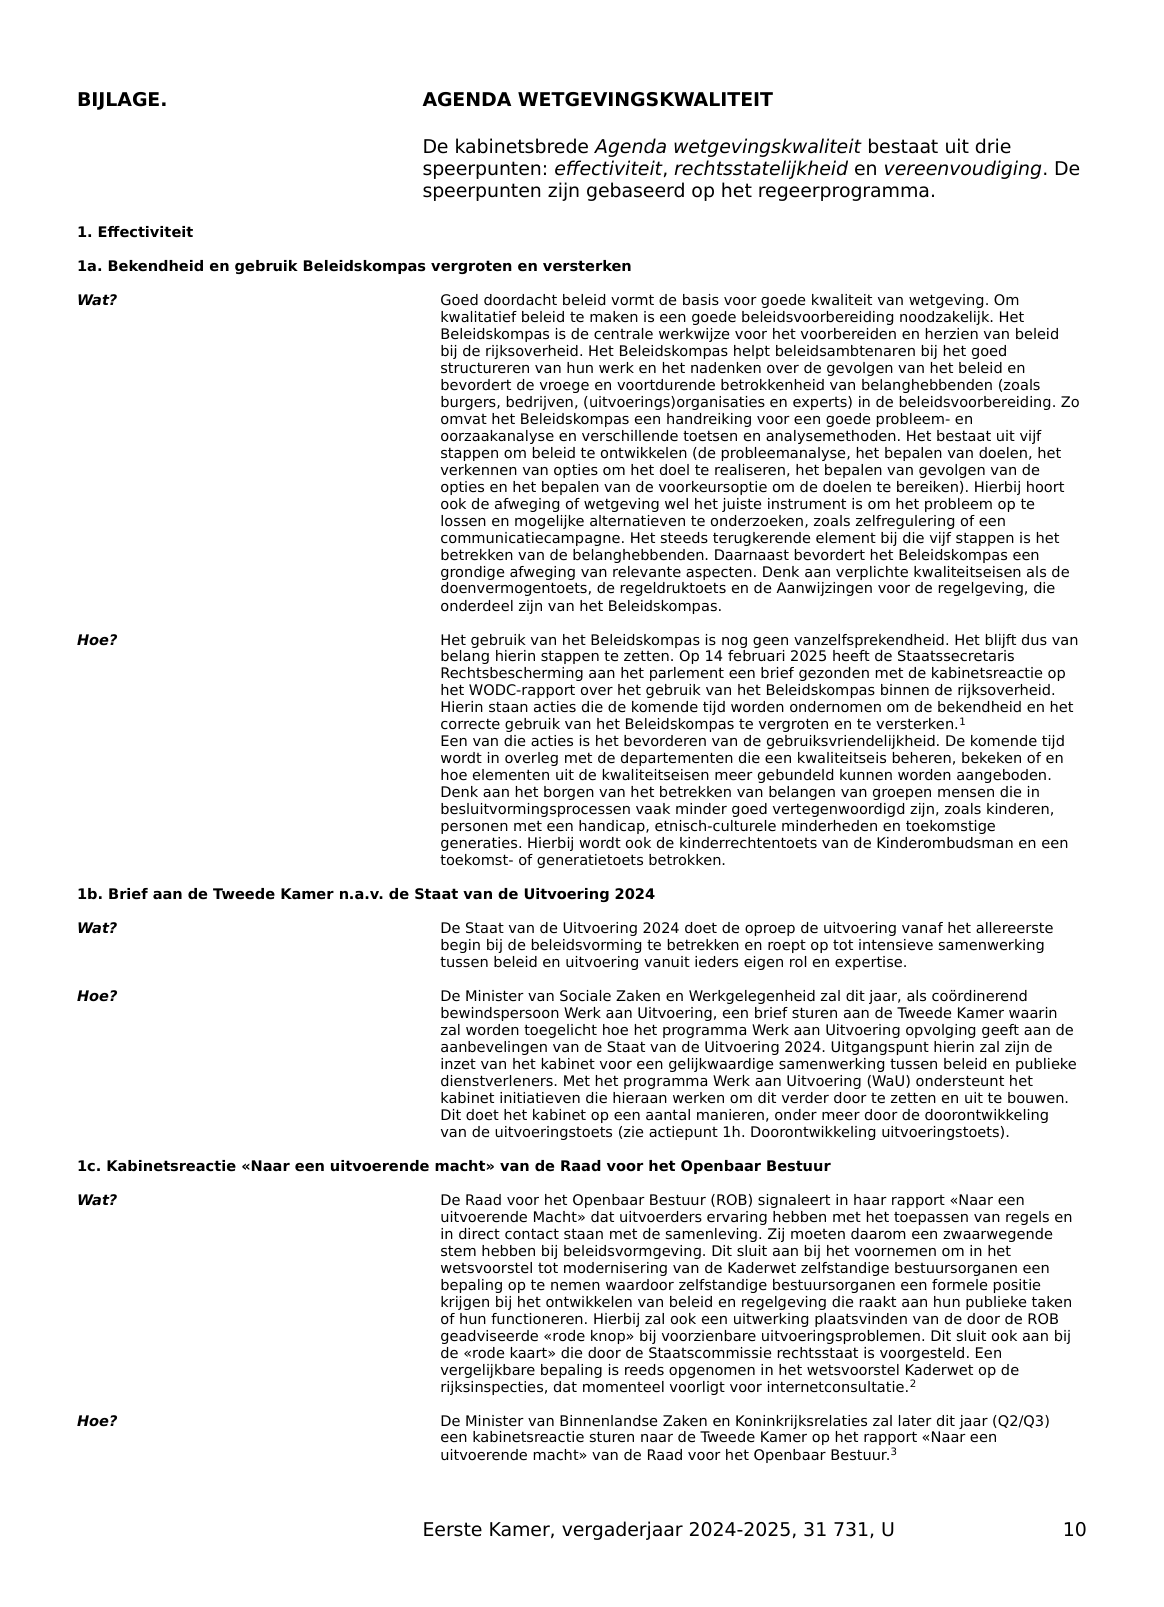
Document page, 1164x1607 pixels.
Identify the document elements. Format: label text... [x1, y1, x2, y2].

table_cell Wat? [77, 292, 434, 614]
table_cell [77, 1175, 434, 1192]
table_cell De Minister van Binnenlandse Zaken en Koninkrijksrelaties zal later dit jaar (Q2/Q3) een kabinetsreactie sturen naar de Tweede Kamer op het rapport «Naar een uitvoerende macht» van de Raad voor het Openbaar Bestuur.3 [434, 1413, 1087, 1463]
subtitle BIJLAGE. AGENDA WETGEVINGSKWALITEIT [77, 89, 1087, 111]
table_cell Wat? [77, 920, 434, 971]
table_cell Goed doordacht beleid vormt de basis voor goede kwaliteit van wetgeving. Om kwalitatief beleid te maken is een goede beleidsvoorbereiding noodzakelijk. Het Beleidskompas is de centrale werkwijze voor het voorbereiden en herzien van beleid bij de rijksoverheid. Het Beleidskompas helpt beleidsambtenaren bij het goed structureren van hun werk en het nadenken over de gevolgen van het beleid en bevordert de vroege en voortdurende betrokkenheid van belanghebbenden (zoals burgers, bedrijven, (uitvoerings)organisaties en experts) in de beleidsvoorbereiding. Zo omvat het Beleidskompas een handreiking voor een goede probleem- en oorzaakanalyse en verschillende toetsen en analysemethoden. Het bestaat uit vijf stappen om beleid te ontwikkelen (de probleemanalyse, het bepalen van doelen, het verkennen van opties om het doel te realiseren, het bepalen van gevolgen van de opties en het bepalen van de voorkeursoptie om de doelen te bereiken). Hierbij hoort ook de afweging of wetgeving wel het juiste instrument is om het probleem op te lossen en mogelijke alternatieven te onderzoeken, zoals zelfregulering of een communicatiecampagne. Het steeds terugkerende element bij die vijf stappen is het betrekken van de belanghebbenden. Daarnaast bevordert het Beleidskompas een grondige afweging van relevante aspecten. Denk aan verplichte kwaliteitseisen als de doenvermogentoets, de regeldruktoets en de Aanwijzingen voor de regelgeving, die onderdeel zijn van het Beleidskompas. [434, 292, 1087, 614]
table_cell [434, 971, 1087, 988]
text De kabinetsbrede Agenda wetgevingskwaliteit bestaat uit drie speerpunten: effectiviteit, rechtsstatelijkheid en vereenvoudiging. De speerpunten zijn gebaseerd op het regeerprogramma. [422, 136, 1087, 202]
table_cell [434, 1175, 1087, 1192]
table_cell [434, 903, 1087, 920]
table_cell [434, 869, 1087, 886]
table_cell Hoe? [77, 988, 434, 1141]
table_cell [434, 275, 1087, 292]
table_cell [77, 869, 434, 886]
table_cell [434, 1395, 1087, 1412]
table_cell De Raad voor het Openbaar Bestuur (ROB) signaleert in haar rapport «Naar een uitvoerende Macht» dat uitvoerders ervaring hebben met het toepassen van regels en in direct contact staan met de samenleving. Zij moeten daarom een zwaarwegende stem hebben bij beleidsvormgeving. Dit sluit aan bij het voornemen om in het wetsvoorstel tot modernisering van de Kaderwet zelfstandige bestuursorganen een bepaling op te nemen waardoor zelfstandige bestuursorganen een formele positie krijgen bij het ontwikkelen van beleid en regelgeving die raakt aan hun publieke taken of hun functioneren. Hierbij zal ook een uitwerking plaatsvinden van de door de ROB geadviseerde «rode knop» bij voorzienbare uitvoeringsproblemen. Dit sluit ook aan bij de «rode kaart» die door de Staatscommissie rechtsstaat is voorgesteld. Een vergelijkbare bepaling is reeds opgenomen in het wetsvoorstel Kaderwet op de rijksinspecties, dat momenteel voorligt voor internetconsultatie.2 [434, 1192, 1087, 1395]
table_cell 1c. Kabinetsreactie «Naar een uitvoerende macht» van de Raad voor het Openbaar Bestuur [77, 1158, 1087, 1175]
table_cell [77, 275, 434, 292]
table_cell Hoe? [77, 1413, 434, 1463]
table_cell [434, 241, 1087, 258]
table_cell [77, 971, 434, 988]
table_cell [77, 1395, 434, 1412]
table_header 1. Effectiviteit [77, 224, 1087, 241]
table_cell 1b. Brief aan de Tweede Kamer n.a.v. de Staat van de Uitvoering 2024 [77, 886, 1087, 903]
table_cell [77, 241, 434, 258]
table_cell [434, 614, 1087, 631]
table_cell [77, 614, 434, 631]
table_cell 1a. Bekendheid en gebruik Beleidskompas vergroten en versterken [77, 258, 1087, 275]
table_cell Wat? [77, 1192, 434, 1395]
table_cell Het gebruik van het Beleidskompas is nog geen vanzelfsprekendheid. Het blijft dus van belang hierin stappen te zetten. Op 14 februari 2025 heeft de Staatssecretaris Rechtsbescherming aan het parlement een brief gezonden met de kabinetsreactie op het WODC-rapport over het gebruik van het Beleidskompas binnen de rijksoverheid. Hierin staan acties die de komende tijd worden ondernomen om de bekendheid en het correcte gebruik van het Beleidskompas te vergroten en te versterken.1 Een van die acties is het bevorderen van de gebruiksvriendelijkheid. De komende tijd wordt in overleg met de departementen die een kwaliteitseis beheren, bekeken of en hoe elementen uit de kwaliteitseisen meer gebundeld kunnen worden aangeboden. Denk aan het borgen van het betrekken van belangen van groepen mensen die in besluitvormingsprocessen vaak minder goed vertegenwoordigd zijn, zoals kinderen, personen met een handicap, etnisch-culturele minderheden en toekomstige generaties. Hierbij wordt ook de kinderrechtentoets van de Kinderombudsman en een toekomst- of generatietoets betrokken. [434, 631, 1087, 869]
table_cell Hoe? [77, 631, 434, 869]
table_cell [77, 1141, 434, 1158]
table_cell [434, 1141, 1087, 1158]
table_cell De Staat van de Uitvoering 2024 doet de oproep de uitvoering vanaf het allereerste begin bij de beleidsvorming te betrekken en roept op tot intensieve samenwerking tussen beleid en uitvoering vanuit ieders eigen rol en expertise. [434, 920, 1087, 971]
table_cell [77, 903, 434, 920]
table_cell De Minister van Sociale Zaken en Werkgelegenheid zal dit jaar, als coördinerend bewindspersoon Werk aan Uitvoering, een brief sturen aan de Tweede Kamer waarin zal worden toegelicht hoe het programma Werk aan Uitvoering opvolging geeft aan de aanbevelingen van de Staat van de Uitvoering 2024. Uitgangspunt hierin zal zijn de inzet van het kabinet voor een gelijkwaardige samenwerking tussen beleid en publieke dienstverleners. Met het programma Werk aan Uitvoering (WaU) ondersteunt het kabinet initiatieven die hieraan werken om dit verder door te zetten en uit te bouwen. Dit doet het kabinet op een aantal manieren, onder meer door de doorontwikkeling van de uitvoeringstoets (zie actiepunt 1h. Doorontwikkeling uitvoeringstoets). [434, 988, 1087, 1141]
